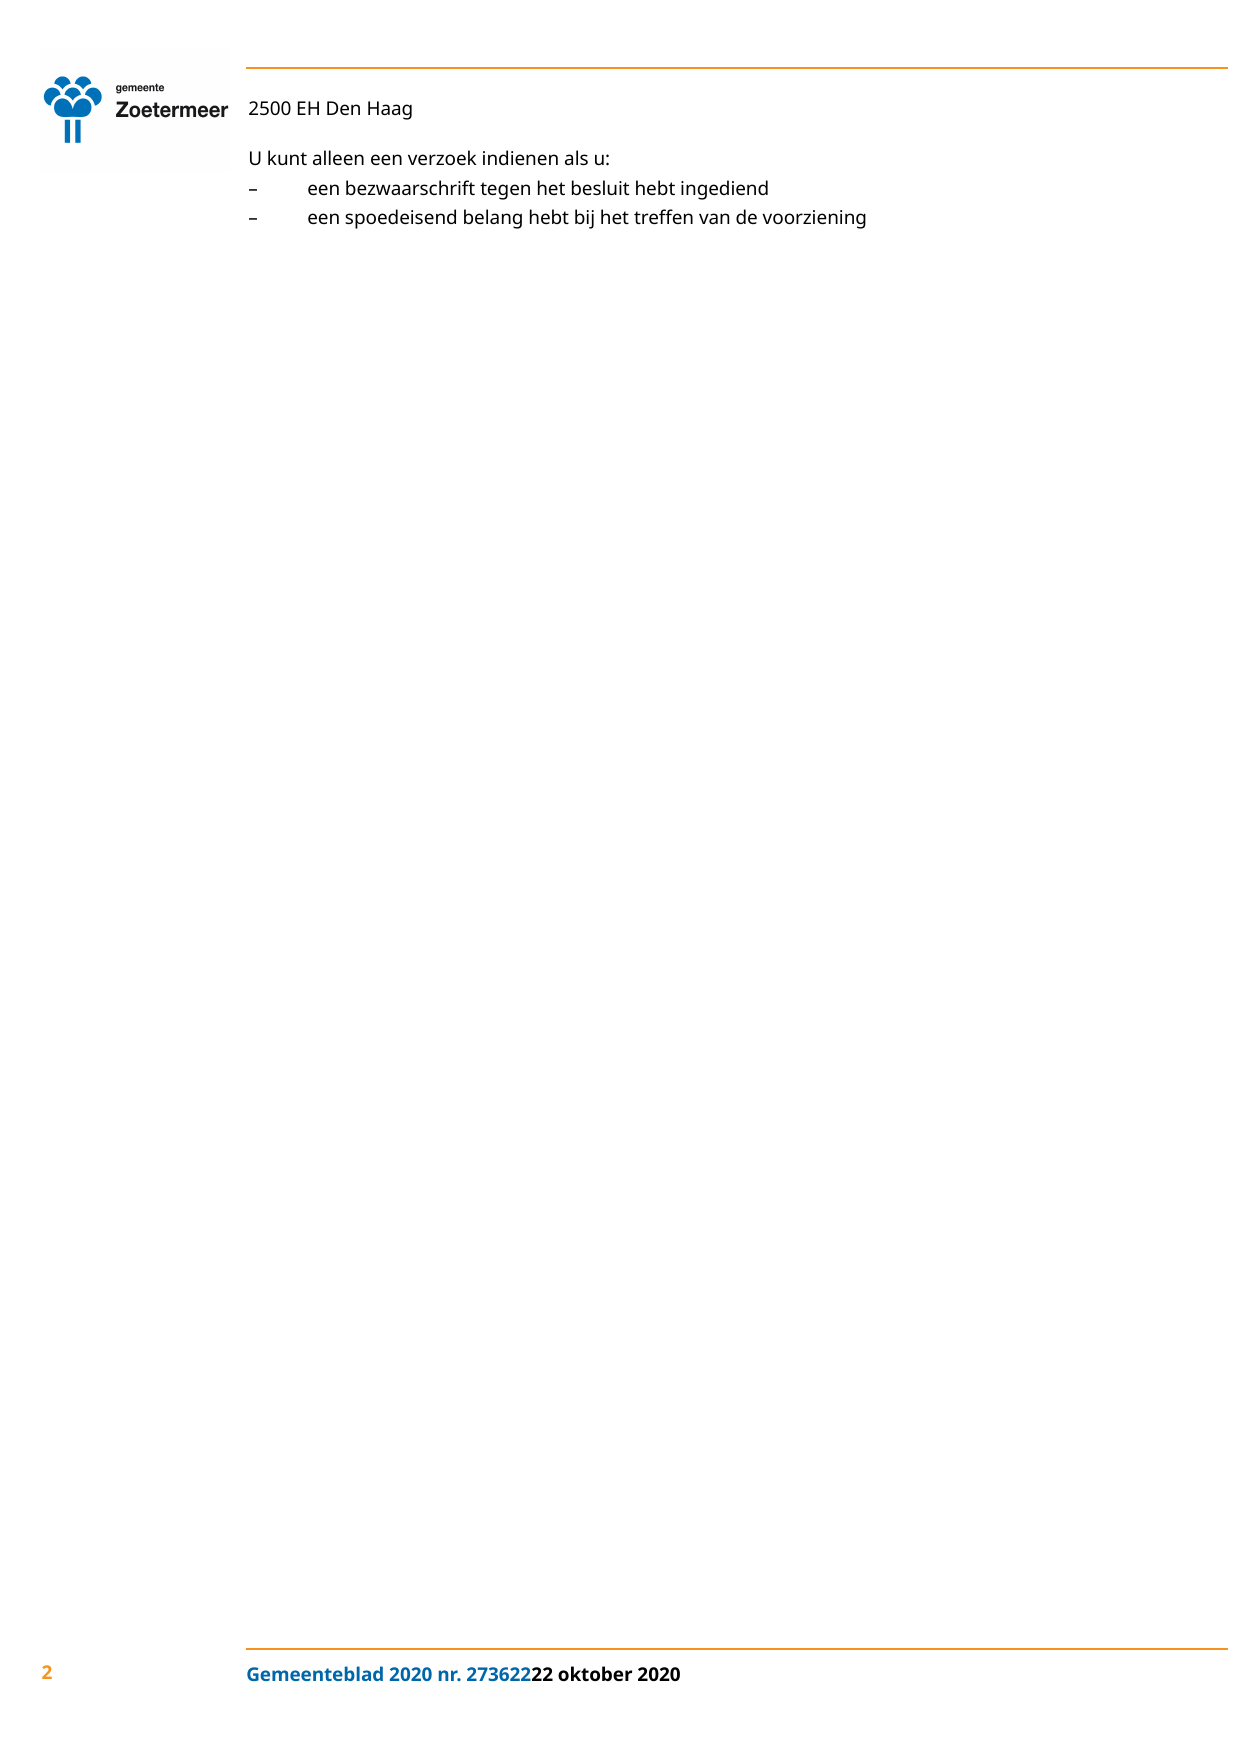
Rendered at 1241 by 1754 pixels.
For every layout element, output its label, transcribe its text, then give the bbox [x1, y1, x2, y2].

list een bezwaarschrift tegen het besluit hebt ingediend [248, 175, 1152, 201]
text U kunt alleen een verzoek indienen als u: [248, 145, 1152, 171]
picture [41, 47, 231, 172]
list een spoedeisend belang hebt bij het treffen van de voorziening [248, 204, 1152, 230]
text 2500 EH Den Haag [248, 95, 1152, 121]
